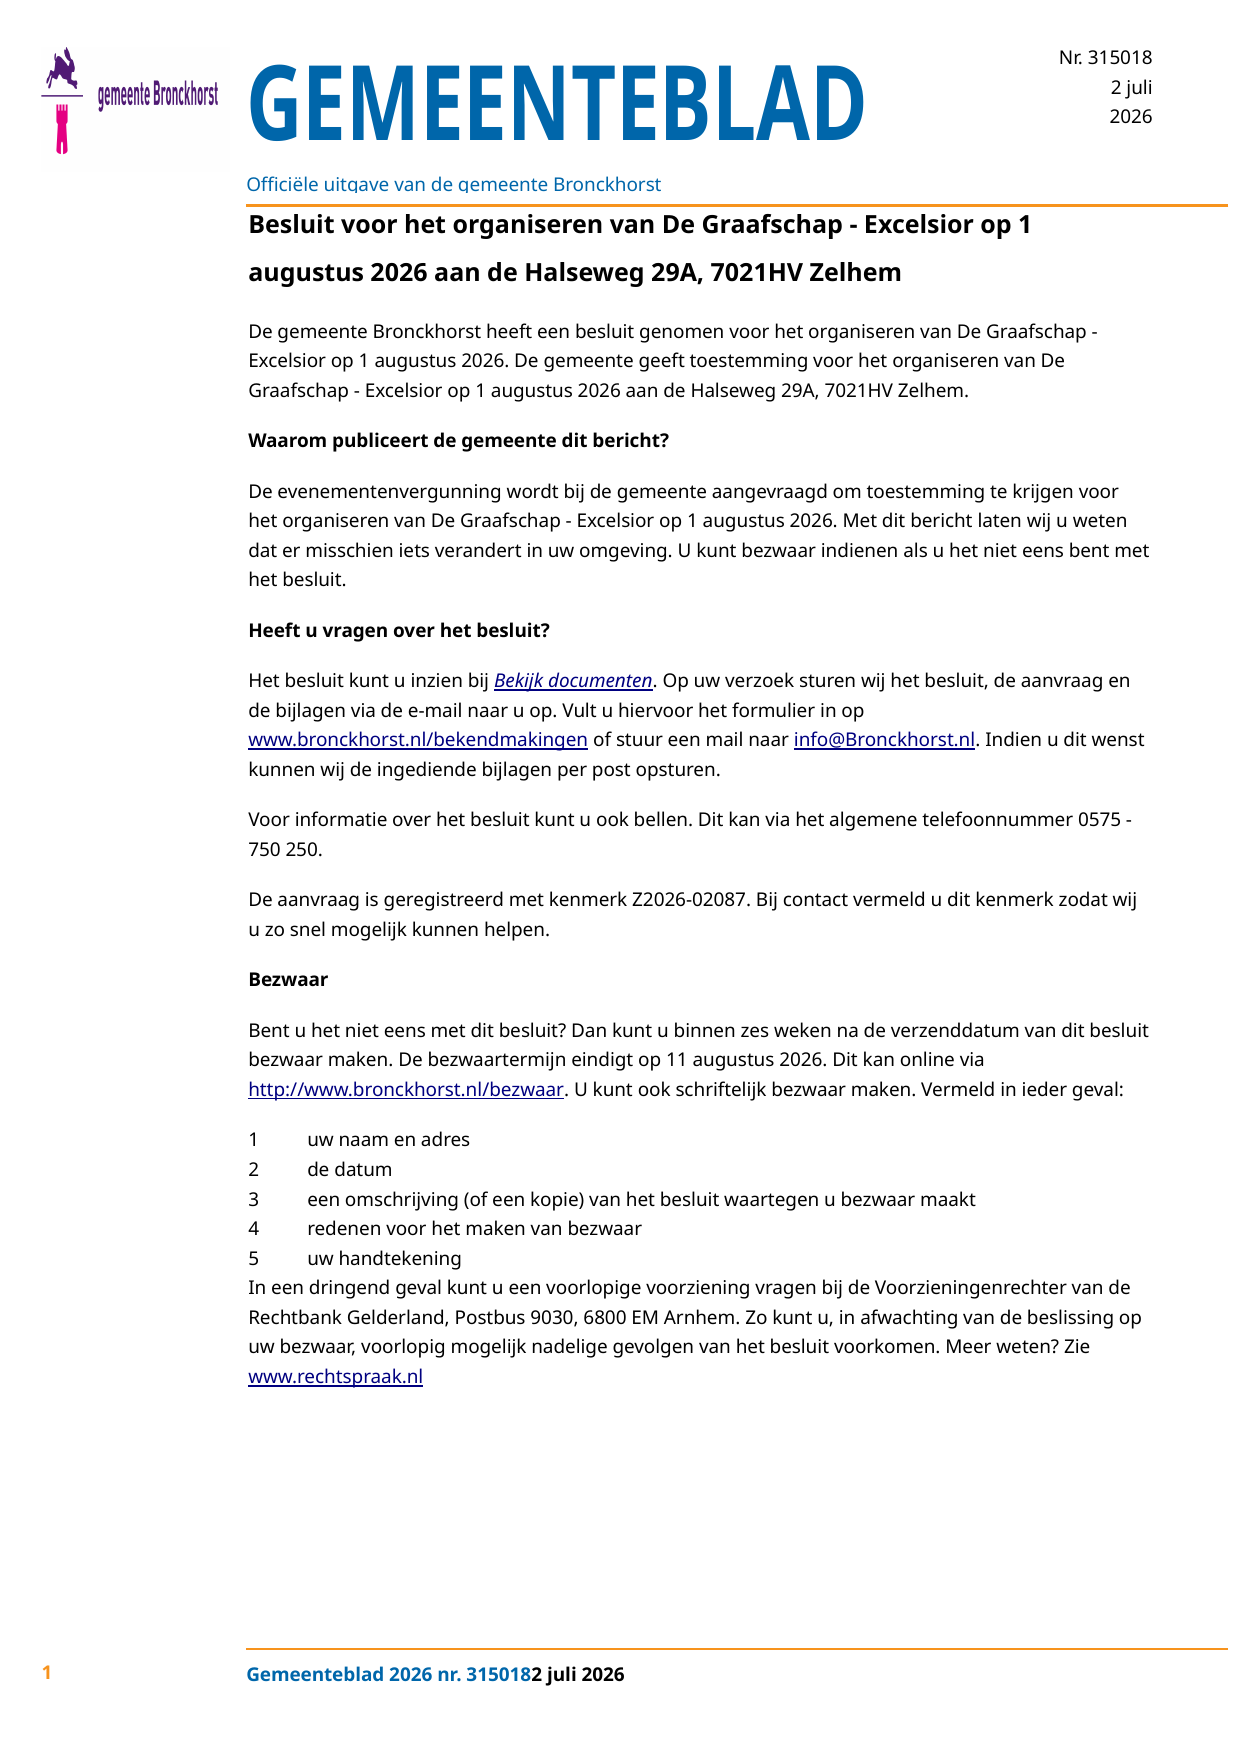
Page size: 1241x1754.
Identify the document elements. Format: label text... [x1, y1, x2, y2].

list redenen voor het maken van bezwaar [248, 1215, 1152, 1241]
text Heeft u vragen over het besluit? [248, 617, 1152, 643]
text De aanvraag is geregistreerd met kenmerk Z2026-02087. Bij contact vermeld u dit kenmerk zodat wij u zo snel mogelijk kunnen helpen. [248, 887, 1152, 942]
text Voor informatie over het besluit kunt u ook bellen. Dit kan via het algemene telefoonnummer 0575 - 750 250. [248, 807, 1152, 862]
text Waarom publiceert de gemeente dit bericht? [248, 427, 1152, 453]
text Het besluit kunt u inzien bij Bekijk documenten. Op uw verzoek sturen wij het besluit, de aanvraag en de bijlagen via de e-mail naar u op. Vult u hiervoor het formulier in op www.bronckhorst.nl/bekendmakingen of stuur een mail naar info@Bronckhorst.nl. Indien u dit wenst kunnen wij de ingediende bijlagen per post opsturen. [248, 667, 1152, 782]
list uw naam en adres [248, 1127, 1152, 1152]
text In een dringend geval kunt u een voorlopige voorziening vragen bij de Voorzieningenrechter van de Rechtbank Gelderland, Postbus 9030, 6800 EM Arnhem. Zo kunt u, in afwachting van de beslissing op uw bezwaar, voorlopig mogelijk nadelige gevolgen van het besluit voorkomen. Meer weten? Zie www.rechtspraak.nl [248, 1274, 1152, 1389]
list een omschrijving (of een kopie) van het besluit waartegen u bezwaar maakt [248, 1186, 1152, 1212]
text Bent u het niet eens met dit besluit? Dan kunt u binnen zes weken na de verzenddatum van dit besluit bezwaar maken. De bezwaartermijn eindigt op 11 augustus 2026. Dit kan online via http://www.bronckhorst.nl/bezwaar. U kunt ook schriftelijk bezwaar maken. Vermeld in ieder geval: [248, 1017, 1152, 1102]
list uw handtekening [248, 1245, 1152, 1271]
text De evenementenvergunning wordt bij de gemeente aangevraagd om toestemming te krijgen voor het organiseren van De Graafschap - Excelsior op 1 augustus 2026. Met dit bericht laten wij u weten dat er misschien iets verandert in uw omgeving. U kunt bezwaar indienen als u het niet eens bent met het besluit. [248, 478, 1152, 592]
list de datum [248, 1156, 1152, 1182]
text Besluit voor het organiseren van De Graafschap - Excelsior op 1 augustus 2026 aan de Halseweg 29A, 7021HV Zelhem [248, 207, 1152, 288]
text Bezwaar [248, 967, 1152, 992]
text De gemeente Bronckhorst heeft een besluit genomen voor het organiseren van De Graafschap - Excelsior op 1 augustus 2026. De gemeente geeft toestemming voor het organiseren van De Graafschap - Excelsior op 1 augustus 2026 aan de Halseweg 29A, 7021HV Zelhem. [248, 318, 1152, 403]
picture [41, 47, 231, 172]
